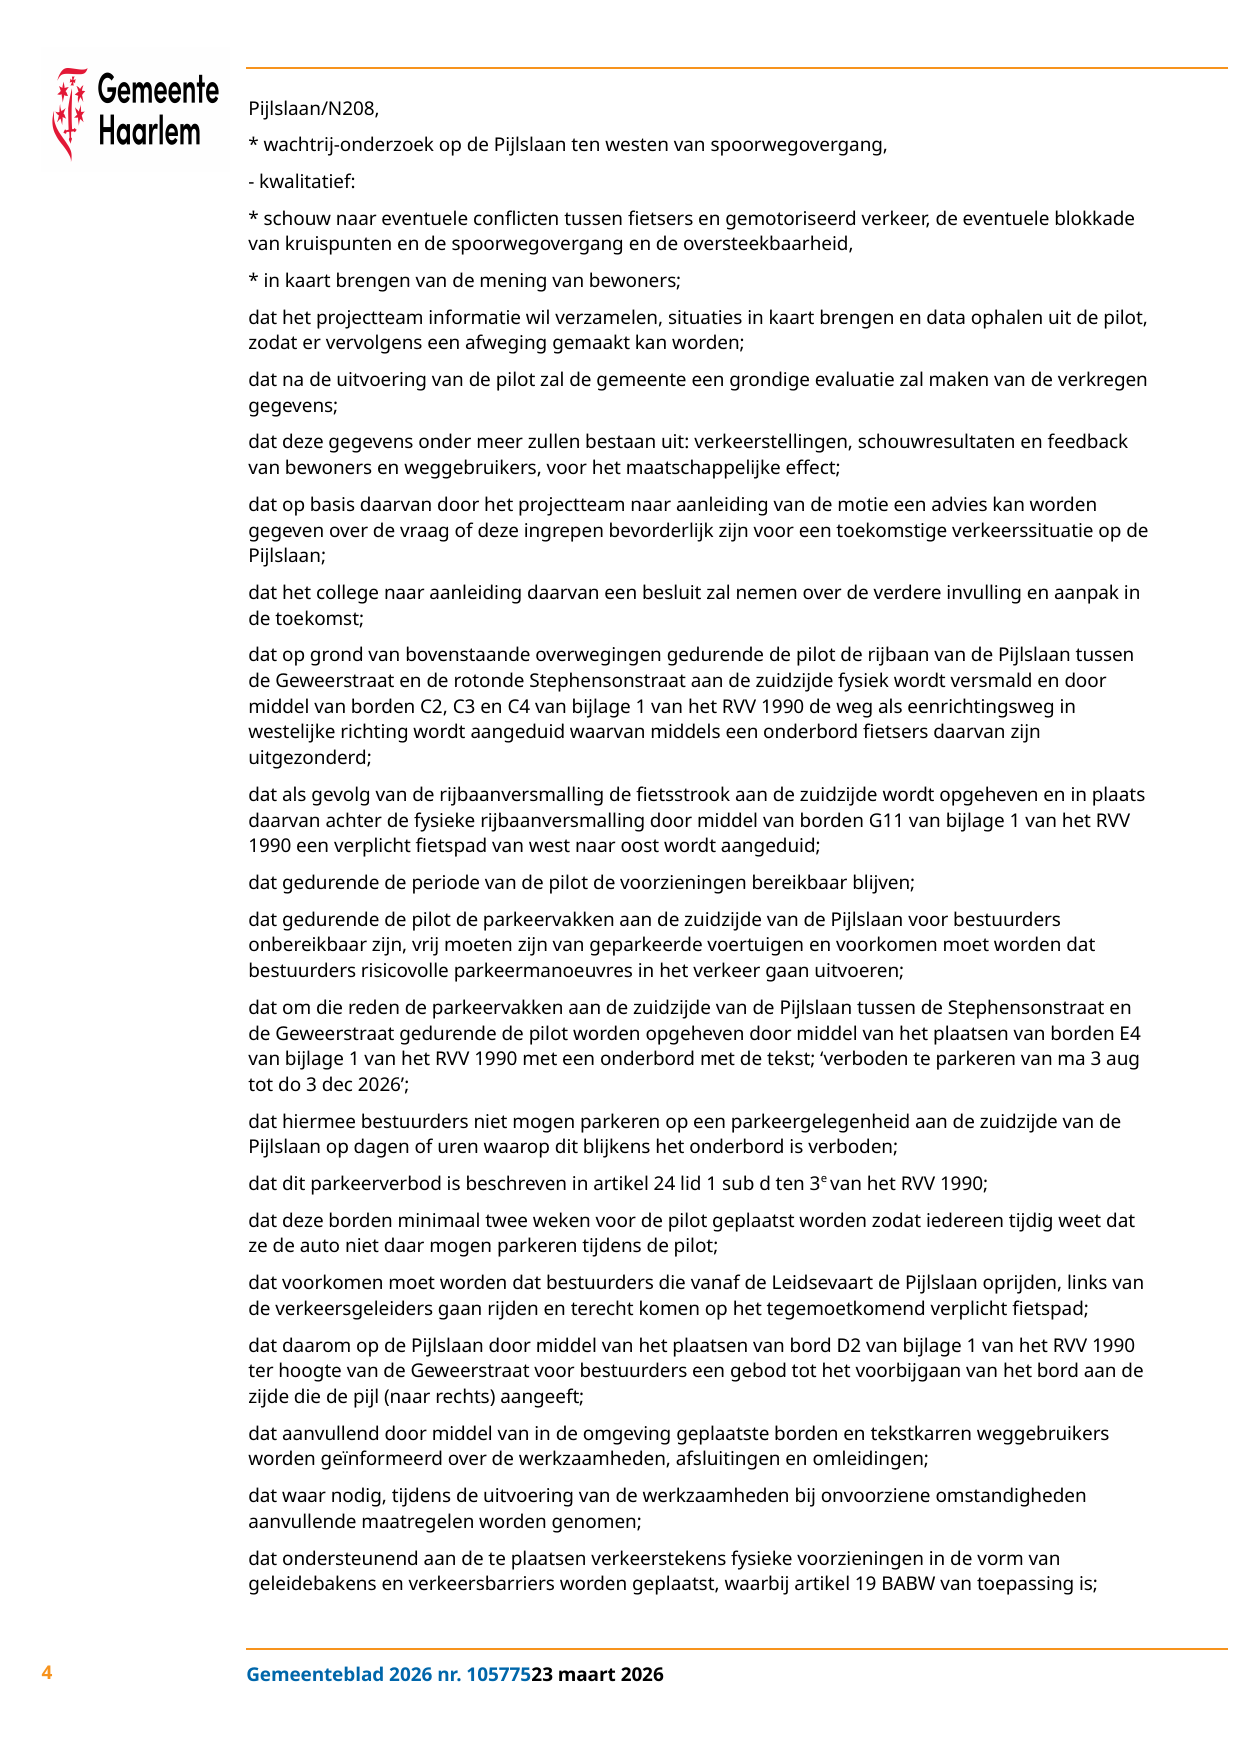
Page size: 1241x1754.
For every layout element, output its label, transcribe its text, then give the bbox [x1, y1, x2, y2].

text - kwalitatief: [248, 168, 1152, 194]
picture [41, 47, 231, 172]
text dat hiermee bestuurders niet mogen parkeren op een parkeergelegenheid aan de zuidzijde van de Pijlslaan op dagen of uren waarop dit blijkens het onderbord is verboden; [248, 1108, 1152, 1159]
text * schouw naar eventuele conflicten tussen fietsers en gemotoriseerd verkeer, de eventuele blokkade van kruispunten en de spoorwegovergang en de oversteekbaarheid, [248, 205, 1152, 256]
text dat na de uitvoering van de pilot zal de gemeente een grondige evaluatie zal maken van de verkregen gegevens; [248, 366, 1152, 418]
text dat deze borden minimaal twee weken voor de pilot geplaatst worden zodat iedereen tijdig weet dat ze de auto niet daar mogen parkeren tijdens de pilot; [248, 1207, 1152, 1258]
text dat ondersteunend aan de te plaatsen verkeerstekens fysieke voorzieningen in de vorm van geleidebakens en verkeersbarriers worden geplaatst, waarbij artikel 19 BABW van toepassing is; [248, 1545, 1152, 1596]
text dat deze gegevens onder meer zullen bestaan uit: verkeerstellingen, schouwresultaten en feedback van bewoners en weggebruikers, voor het maatschappelijke effect; [248, 429, 1152, 480]
text dat waar nodig, tijdens de uitvoering van de werkzaamheden bij onvoorziene omstandigheden aanvullende maatregelen worden genomen; [248, 1482, 1152, 1534]
text dat aanvullend door middel van in de omgeving geplaatste borden en tekstkarren weggebruikers worden geïnformeerd over de werkzaamheden, afsluitingen en omleidingen; [248, 1420, 1152, 1471]
text dat om die reden de parkeervakken aan de zuidzijde van de Pijlslaan tussen de Stephensonstraat en de Geweerstraat gedurende de pilot worden opgeheven door middel van het plaatsen van borden E4 van bijlage 1 van het RVV 1990 met een onderbord met de tekst; ‘verboden te parkeren van ma 3 aug tot do 3 dec 2026’; [248, 994, 1152, 1097]
text dat daarom op de Pijlslaan door middel van het plaatsen van bord D2 van bijlage 1 van het RVV 1990 ter hoogte van de Geweerstraat voor bestuurders een gebod tot het voorbijgaan van het bord aan de zijde die de pijl (naar rechts) aangeeft; [248, 1332, 1152, 1409]
text dat voorkomen moet worden dat bestuurders die vanaf de Leidsevaart de Pijlslaan oprijden, links van de verkeersgeleiders gaan rijden en terecht komen op het tegemoetkomend verplicht fietspad; [248, 1269, 1152, 1321]
text dat het projectteam informatie wil verzamelen, situaties in kaart brengen en data ophalen uit de pilot, zodat er vervolgens een afweging gemaakt kan worden; [248, 304, 1152, 355]
text dat als gevolg van de rijbaanversmalling de fietsstrook aan de zuidzijde wordt opgeheven en in plaats daarvan achter de fysieke rijbaanversmalling door middel van borden G11 van bijlage 1 van het RVV 1990 een verplicht fietspad van west naar oost wordt aangeduid; [248, 781, 1152, 858]
text * in kaart brengen van de mening van bewoners; [248, 267, 1152, 293]
text dat het college naar aanleiding daarvan een besluit zal nemen over de verdere invulling en aanpak in de toekomst; [248, 579, 1152, 631]
text Pijlslaan/N208, [248, 95, 1152, 121]
text dat gedurende de periode van de pilot de voorzieningen bereikbaar blijven; [248, 869, 1152, 895]
text dat op basis daarvan door het projectteam naar aanleiding van de motie een advies kan worden gegeven over de vraag of deze ingrepen bevorderlijk zijn voor een toekomstige verkeerssituatie op de Pijlslaan; [248, 491, 1152, 568]
text dat gedurende de pilot de parkeervakken aan de zuidzijde van de Pijlslaan voor bestuurders onbereikbaar zijn, vrij moeten zijn van geparkeerde voertuigen en voorkomen moet worden dat bestuurders risicovolle parkeermanoeuvres in het verkeer gaan uitvoeren; [248, 906, 1152, 983]
text * wachtrij-onderzoek op de Pijlslaan ten westen van spoorwegovergang, [248, 131, 1152, 157]
text dat dit parkeerverbod is beschreven in artikel 24 lid 1 sub d ten 3e van het RVV 1990; [248, 1170, 1152, 1196]
text dat op grond van bovenstaande overwegingen gedurende de pilot de rijbaan van de Pijlslaan tussen de Geweerstraat en de rotonde Stephensonstraat aan de zuidzijde fysiek wordt versmald en door middel van borden C2, C3 en C4 van bijlage 1 van het RVV 1990 de weg als eenrichtingsweg in westelijke richting wordt aangeduid waarvan middels een onderbord fietsers daarvan zijn uitgezonderd; [248, 642, 1152, 770]
